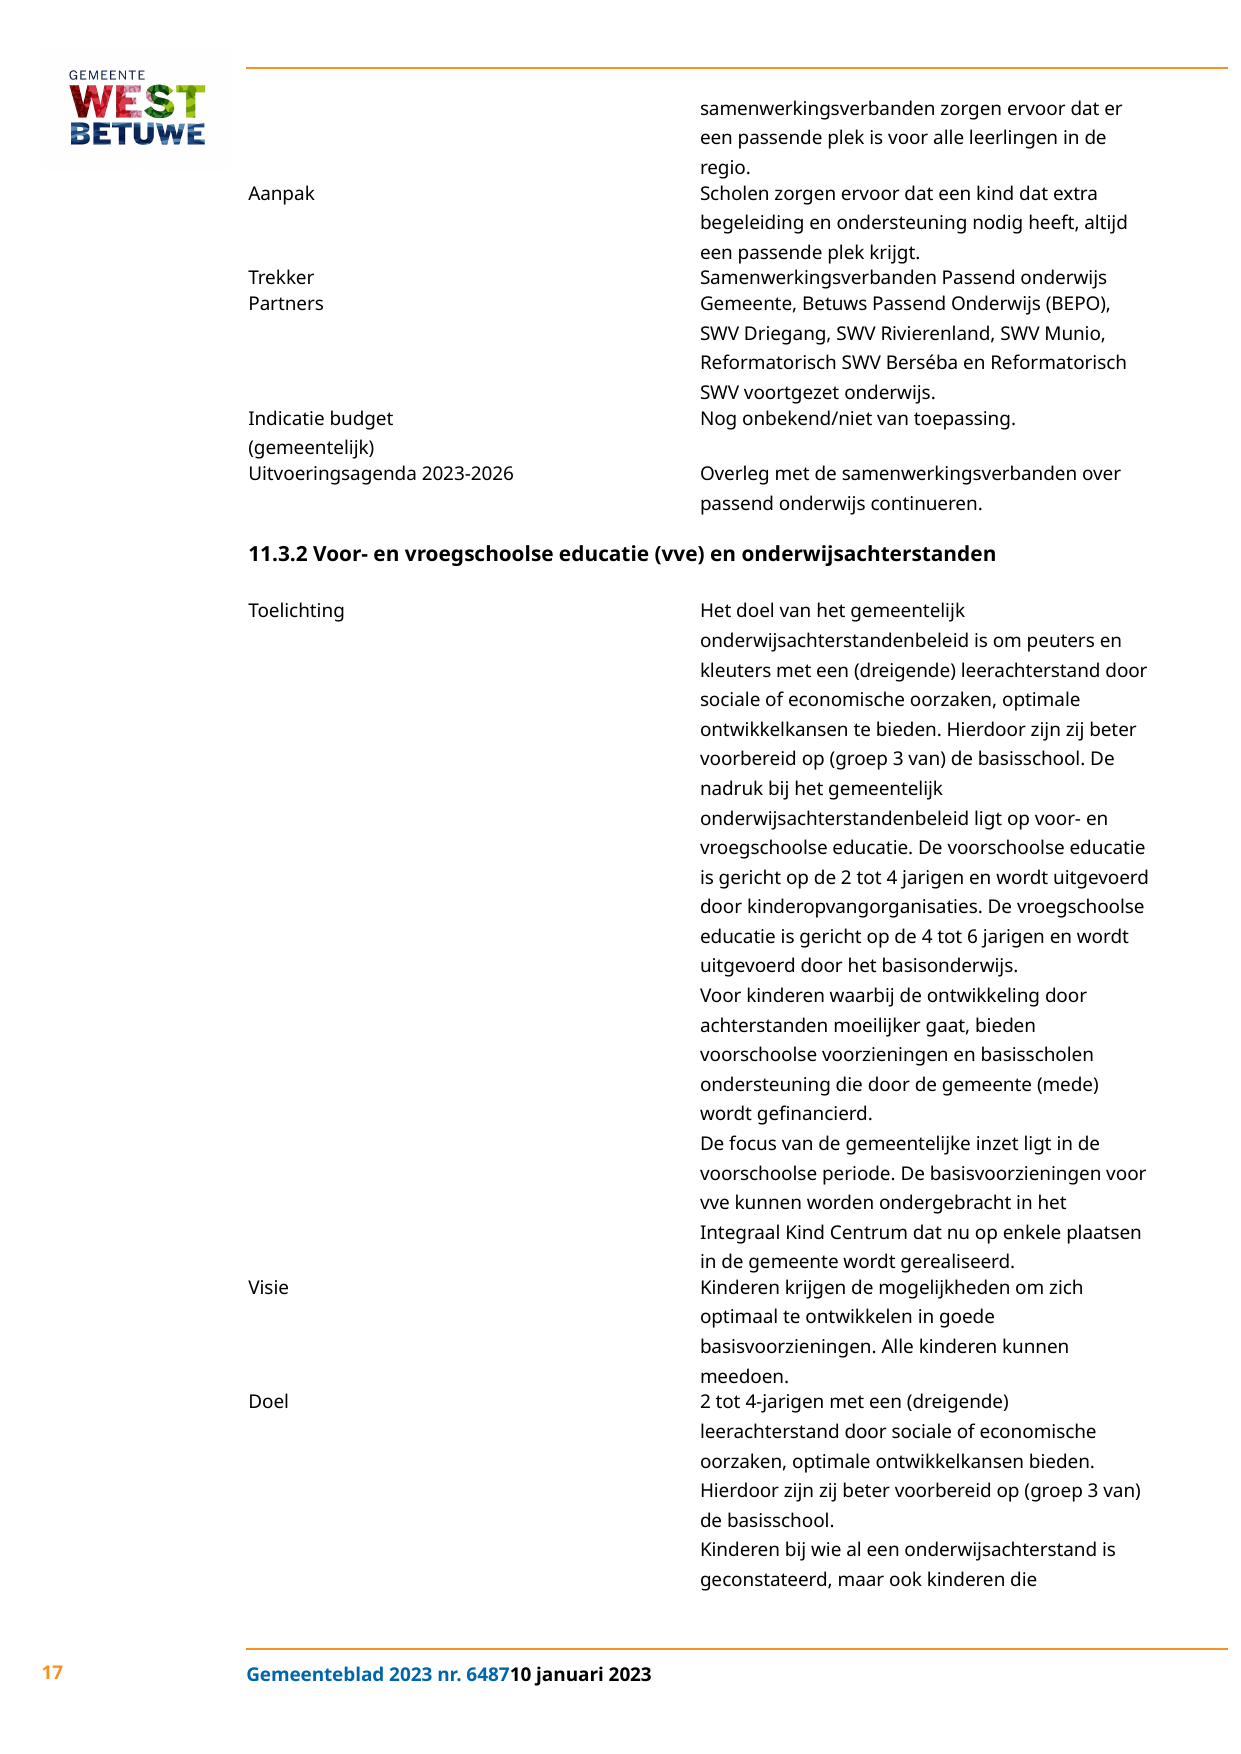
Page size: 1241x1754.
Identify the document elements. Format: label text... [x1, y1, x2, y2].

table_cell Aanpak [248, 180, 700, 264]
table_header Het doel van het gemeentelijk onderwijsachterstandenbeleid is om peuters en kleuters met een (dreigende) leerachterstand door sociale of economische oorzaken, optimale ontwikkelkansen te bieden. Hierdoor zijn zij beter voorbereid op (groep 3 van) de basisschool. De nadruk bij het gemeentelijk onderwijsachterstandenbeleid ligt op voor- en vroegschoolse educatie. De voorschoolse educatie is gericht op de 2 tot 4 jarigen en wordt uitgevoerd door kinderopvangorganisaties. De vroegschoolse educatie is gericht op de 4 tot 6 jarigen en wordt uitgevoerd door het basisonderwijs. Voor kinderen waarbij de ontwikkeling door achterstanden moeilijker gaat, bieden voorschoolse voorzieningen en basisscholen ondersteuning die door de gemeente (mede) wordt gefinancierd. De focus van de gemeentelijke inzet ligt in de voorschoolse periode. De basisvoorzieningen voor vve kunnen worden ondergebracht in het Integraal Kind Centrum dat nu op enkele plaatsen in de gemeente wordt gerealiseerd. [700, 598, 1152, 1274]
table_cell Nog onbekend/niet van toepassing. [700, 405, 1152, 460]
table_cell Samenwerkingsverbanden Passend onderwijs [700, 265, 1152, 290]
picture [41, 47, 231, 172]
table_cell Visie [248, 1274, 700, 1389]
table_cell Trekker [248, 265, 700, 290]
table_cell Scholen zorgen ervoor dat een kind dat extra begeleiding en ondersteuning nodig heeft, altijd een passende plek krijgt. [700, 180, 1152, 264]
table_cell Overleg met de samenwerkingsverbanden over passend onderwijs continueren. [700, 460, 1152, 515]
table_cell Gemeente, Betuws Passend Onderwijs (BEPO), SWV Driegang, SWV Rivierenland, SWV Munio, Reformatorisch SWV Berséba en Reformatorisch SWV voortgezet onderwijs. [700, 290, 1152, 405]
table_cell Doel [248, 1389, 700, 1592]
table_cell Partners [248, 290, 700, 405]
table_cell Kinderen krijgen de mogelijkheden om zich optimaal te ontwikkelen in goede basisvoorzieningen. Alle kinderen kunnen meedoen. [700, 1274, 1152, 1389]
table_cell 2 tot 4-jarigen met een (dreigende) leerachterstand door sociale of economische oorzaken, optimale ontwikkelkansen bieden. Hierdoor zijn zij beter voorbereid op (groep 3 van) de basisschool. Kinderen bij wie al een onderwijsachterstand is geconstateerd, maar ook kinderen die [700, 1389, 1152, 1592]
table_cell Indicatie budget (gemeentelijk) [248, 405, 700, 460]
table_header Toelichting [248, 598, 700, 1274]
table_cell Uitvoeringsagenda 2023-2026 [248, 460, 700, 515]
table_cell [248, 95, 700, 180]
text 11.3.2 Voor- en vroegschoolse educatie (vve) en onderwijsachterstanden [248, 539, 1152, 568]
table_cell samenwerkingsverbanden zorgen ervoor dat er een passende plek is voor alle leerlingen in de regio. [700, 95, 1152, 180]
